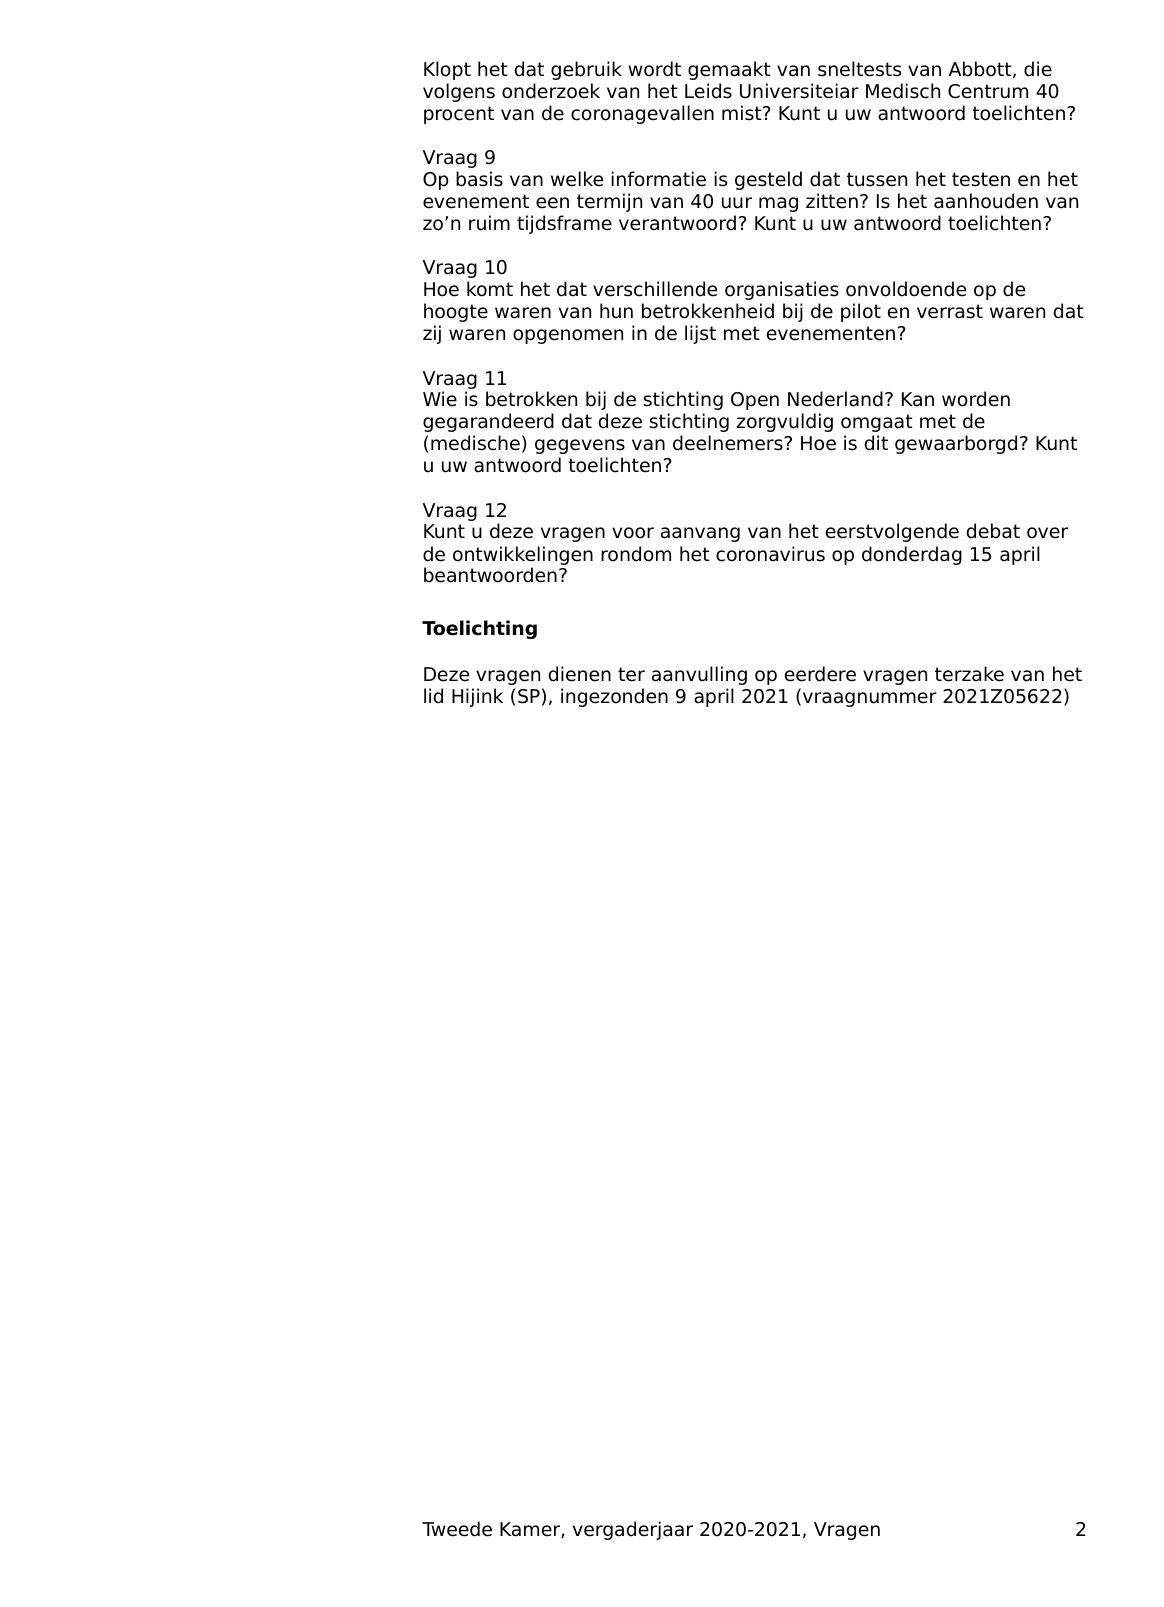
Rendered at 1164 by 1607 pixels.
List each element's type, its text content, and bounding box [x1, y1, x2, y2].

text Vraag 9 [422, 147, 1087, 169]
text Klopt het dat gebruik wordt gemaakt van sneltests van Abbott, die volgens onderzoek van het Leids Universiteiar Medisch Centrum 40 procent van de coronagevallen mist? Kunt u uw antwoord toelichten? [422, 59, 1087, 125]
text Hoe komt het dat verschillende organisaties onvoldoende op de hoogte waren van hun betrokkenheid bij de pilot en verrast waren dat zij waren opgenomen in de lijst met evenementen? [422, 279, 1087, 345]
text Deze vragen dienen ter aanvulling op eerdere vragen terzake van het lid Hijink (SP), ingezonden 9 april 2021 (vraagnummer 2021Z05622) [422, 664, 1087, 708]
subtitle Toelichting [422, 617, 1087, 639]
text Wie is betrokken bij de stichting Open Nederland? Kan worden gegarandeerd dat deze stichting zorgvuldig omgaat met de (medische) gegevens van deelnemers? Hoe is dit gewaarborgd? Kunt u uw antwoord toelichten? [422, 389, 1087, 477]
text Vraag 11 [422, 367, 1087, 389]
text Vraag 12 [422, 499, 1087, 521]
text Op basis van welke informatie is gesteld dat tussen het testen en het evenement een termijn van 40 uur mag zitten? Is het aanhouden van zo’n ruim tijdsframe verantwoord? Kunt u uw antwoord toelichten? [422, 169, 1087, 235]
text Kunt u deze vragen voor aanvang van het eerstvolgende debat over de ontwikkelingen rondom het coronavirus op donderdag 15 april beantwoorden? [422, 521, 1087, 587]
text Vraag 10 [422, 257, 1087, 279]
